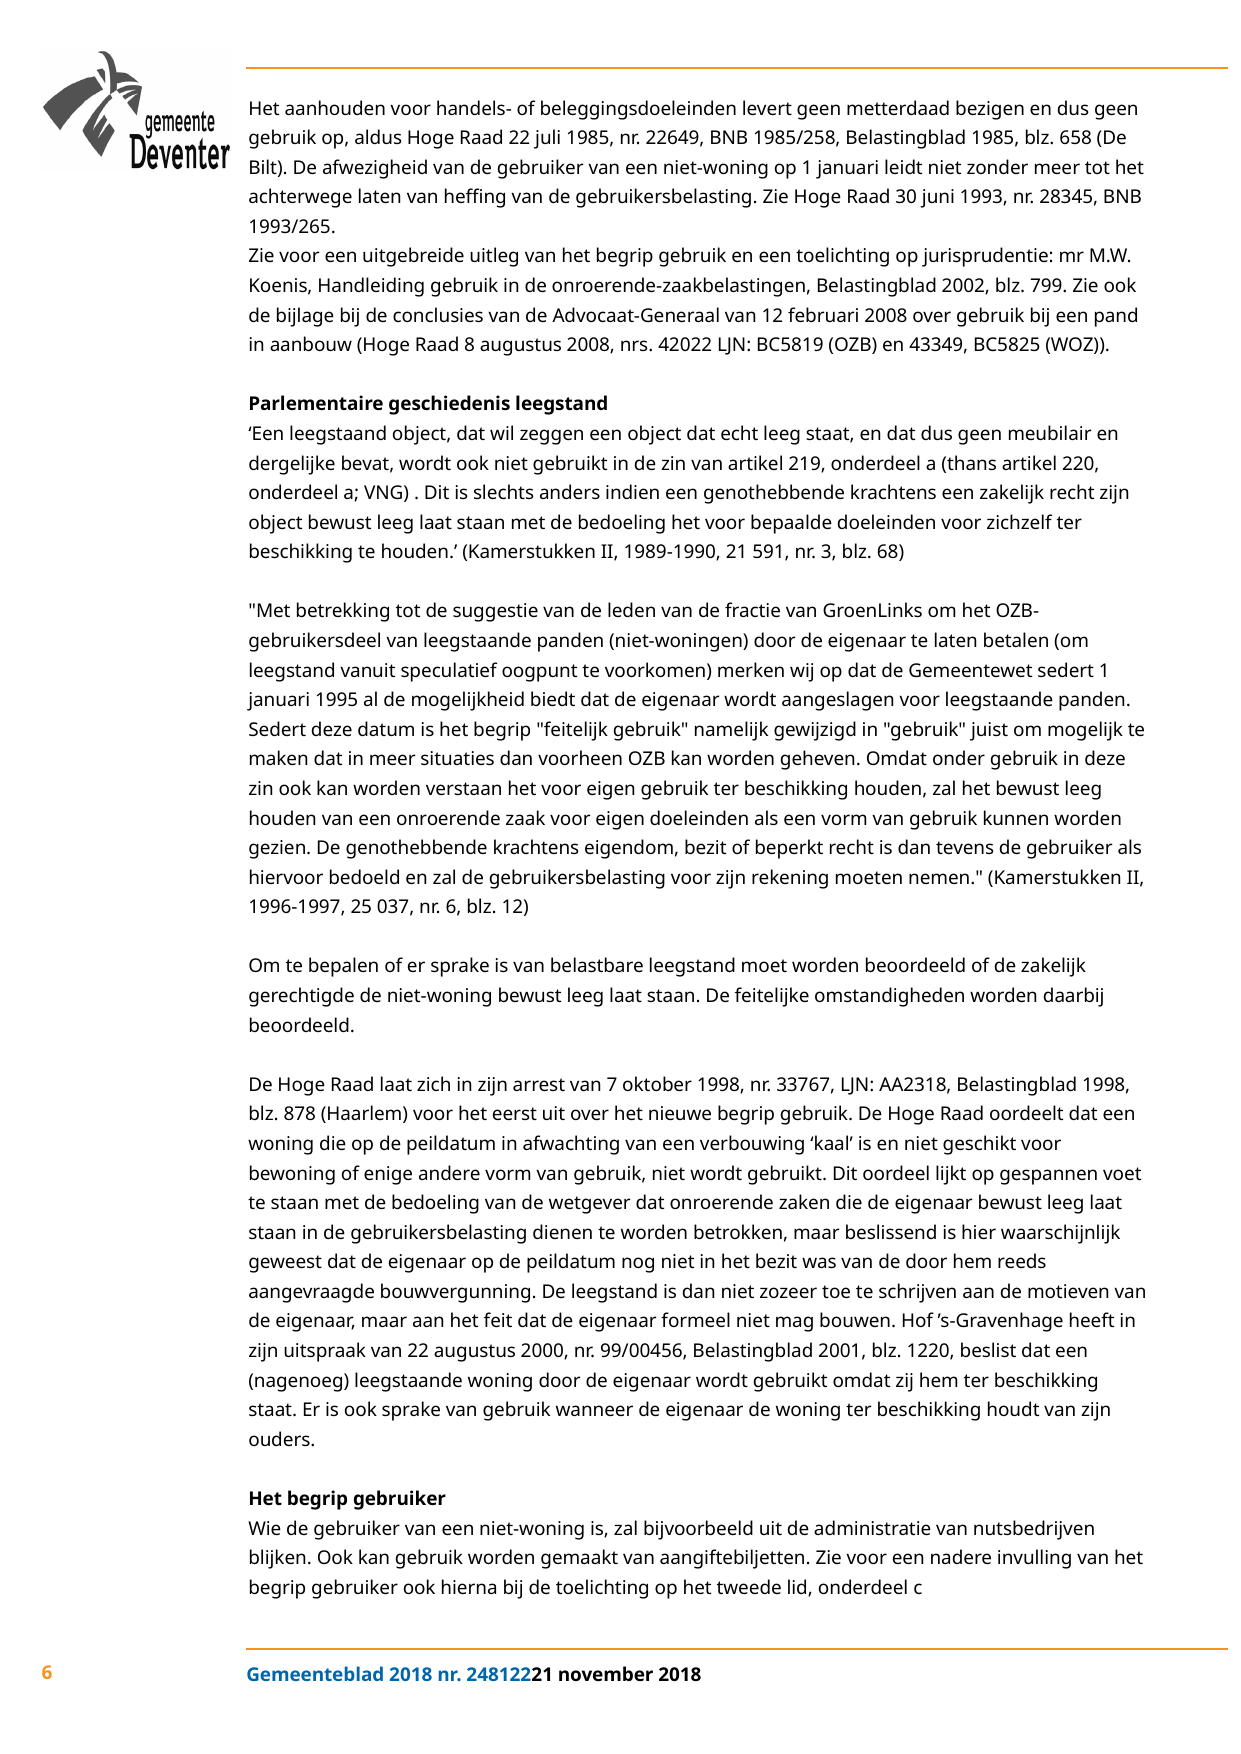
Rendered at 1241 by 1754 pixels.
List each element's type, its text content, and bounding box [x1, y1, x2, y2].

text "Met betrekking tot de suggestie van de leden van de fractie van GroenLinks om het OZB-gebruikersdeel van leegstaande panden (niet-woningen) door de eigenaar te laten betalen (om leegstand vanuit speculatief oogpunt te voorkomen) merken wij op dat de Gemeentewet sedert 1 januari 1995 al de mogelijkheid biedt dat de eigenaar wordt aangeslagen voor leegstaande panden. Sedert deze datum is het begrip "feitelijk gebruik" namelijk gewijzigd in "gebruik" juist om mogelijk te maken dat in meer situaties dan voorheen OZB kan worden geheven. Omdat onder gebruik in deze zin ook kan worden verstaan het voor eigen gebruik ter beschikking houden, zal het bewust leeg houden van een onroerende zaak voor eigen doeleinden als een vorm van gebruik kunnen worden gezien. De genothebbende krachtens eigendom, bezit of beperkt recht is dan tevens de gebruiker als hiervoor bedoeld en zal de gebruikersbelasting voor zijn rekening moeten nemen." (Kamerstukken II, 1996-1997, 25 037, nr. 6, blz. 12) [248, 598, 1152, 919]
text Wie de gebruiker van een niet-woning is, zal bijvoorbeeld uit de administratie van nutsbedrijven blijken. Ook kan gebruik worden gemaakt van aangiftebiljetten. Zie voor een nadere invulling van het begrip gebruiker ook hierna bij de toelichting op het tweede lid, onderdeel c [248, 1515, 1152, 1600]
text ‘Een leegstaand object, dat wil zeggen een object dat echt leeg staat, en dat dus geen meubilair en dergelijke bevat, wordt ook niet gebruikt in de zin van artikel 219, onderdeel a (thans artikel 220, onderdeel a; VNG) . Dit is slechts anders indien een genothebbende krachtens een zakelijk recht zijn object bewust leeg laat staan met de bedoeling het voor bepaalde doeleinden voor zichzelf ter beschikking te houden.’ (Kamerstukken II, 1989-1990, 21 591, nr. 3, blz. 68) [248, 420, 1152, 564]
text Het begrip gebruiker [248, 1485, 1152, 1511]
text De Hoge Raad laat zich in zijn arrest van 7 oktober 1998, nr. 33767, LJN: AA2318, Belastingblad 1998, blz. 878 (Haarlem) voor het eerst uit over het nieuwe begrip gebruik. De Hoge Raad oordeelt dat een woning die op de peildatum in afwachting van een verbouwing ‘kaal’ is en niet geschikt voor bewoning of enige andere vorm van gebruik, niet wordt gebruikt. Dit oordeel lijkt op gespannen voet te staan met de bedoeling van de wetgever dat onroerende zaken die de eigenaar bewust leeg laat staan in de gebruikersbelasting dienen te worden betrokken, maar beslissend is hier waarschijnlijk geweest dat de eigenaar op de peildatum nog niet in het bezit was van de door hem reeds aangevraagde bouwvergunning. De leegstand is dan niet zozeer toe te schrijven aan de motieven van de eigenaar, maar aan het feit dat de eigenaar formeel niet mag bouwen. Hof ’s-Gravenhage heeft in zijn uitspraak van 22 augustus 2000, nr. 99/00456, Belastingblad 2001, blz. 1220, beslist dat een (nagenoeg) leegstaande woning door de eigenaar wordt gebruikt omdat zij hem ter beschikking staat. Er is ook sprake van gebruik wanneer de eigenaar de woning ter beschikking houdt van zijn ouders. [248, 1071, 1152, 1452]
text Parlementaire geschiedenis leegstand [248, 391, 1152, 416]
text Om te bepalen of er sprake is van belastbare leegstand moet worden beoordeeld of de zakelijk gerechtigde de niet-woning bewust leeg laat staan. De feitelijke omstandigheden worden daarbij beoordeeld. [248, 953, 1152, 1038]
picture [41, 47, 231, 172]
text Het aanhouden voor handels- of beleggingsdoeleinden levert geen metterdaad bezigen en dus geen gebruik op, aldus Hoge Raad 22 juli 1985, nr. 22649, BNB 1985/258, Belastingblad 1985, blz. 658 (De Bilt). De afwezigheid van de gebruiker van een niet-woning op 1 januari leidt niet zonder meer tot het achterwege laten van heffing van de gebruikersbelasting. Zie Hoge Raad 30 juni 1993, nr. 28345, BNB 1993/265. [248, 95, 1152, 239]
text Zie voor een uitgebreide uitleg van het begrip gebruik en een toelichting op jurisprudentie: mr M.W. Koenis, Handleiding gebruik in de onroerende-zaakbelastingen, Belastingblad 2002, blz. 799. Zie ook de bijlage bij de conclusies van de Advocaat-Generaal van 12 februari 2008 over gebruik bij een pand in aanbouw (Hoge Raad 8 augustus 2008, nrs. 42022 LJN: BC5819 (OZB) en 43349, BC5825 (WOZ)). [248, 243, 1152, 357]
